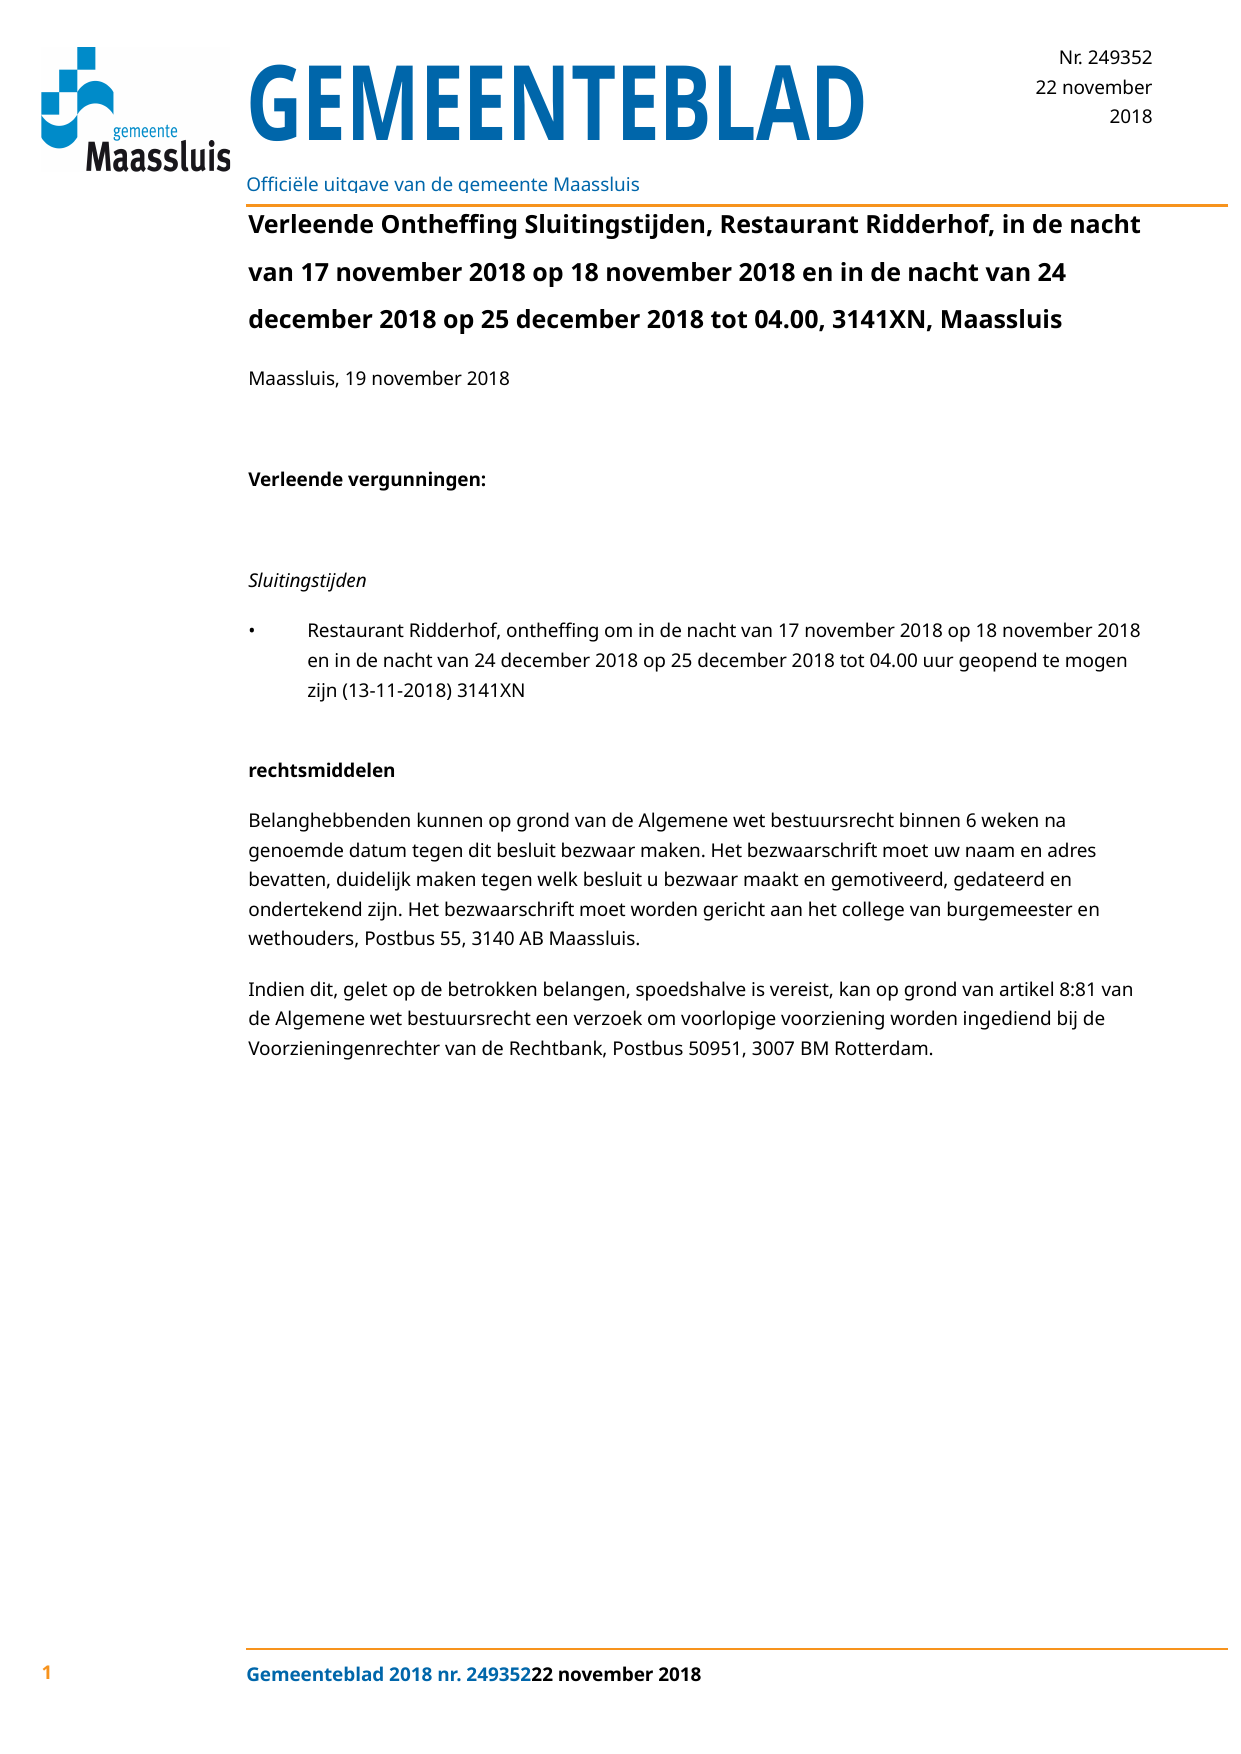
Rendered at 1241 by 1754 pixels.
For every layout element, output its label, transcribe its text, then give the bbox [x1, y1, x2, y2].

text Maassluis, 19 november 2018 [248, 366, 1152, 391]
text Indien dit, gelet op de betrokken belangen, spoedshalve is vereist, kan op grond van artikel 8:81 van de Algemene wet bestuursrecht een verzoek om voorlopige voorziening worden ingediend bij de Voorzieningenrechter van de Rechtbank, Postbus 50951, 3007 BM Rotterdam. [248, 976, 1152, 1061]
text Verleende vergunningen: [248, 466, 1152, 492]
text Belanghebbenden kunnen op grond van de Algemene wet bestuursrecht binnen 6 weken na genoemde datum tegen dit besluit bezwaar maken. Het bezwaarschrift moet uw naam en adres bevatten, duidelijk maken tegen welk besluit u bezwaar maakt en gemotiveerd, gedateerd en ondertekend zijn. Het bezwaarschrift moet worden gericht aan het college van burgemeester en wethouders, Postbus 55, 3140 AB Maassluis. [248, 807, 1152, 951]
list Restaurant Ridderhof, ontheffing om in de nacht van 17 november 2018 op 18 november 2018 en in de nacht van 24 december 2018 op 25 december 2018 tot 04.00 uur geopend te mogen zijn (13-11-2018) 3141XN [248, 618, 1152, 702]
picture [41, 47, 231, 172]
text Verleende Ontheffing Sluitingstijden, Restaurant Ridderhof, in de nacht van 17 november 2018 op 18 november 2018 en in de nacht van 24 december 2018 op 25 december 2018 tot 04.00, 3141XN, Maassluis [248, 207, 1152, 336]
picture [41, 47, 77, 92]
text rechtsmiddelen [248, 757, 1152, 782]
text Sluitingstijden [248, 567, 1152, 593]
